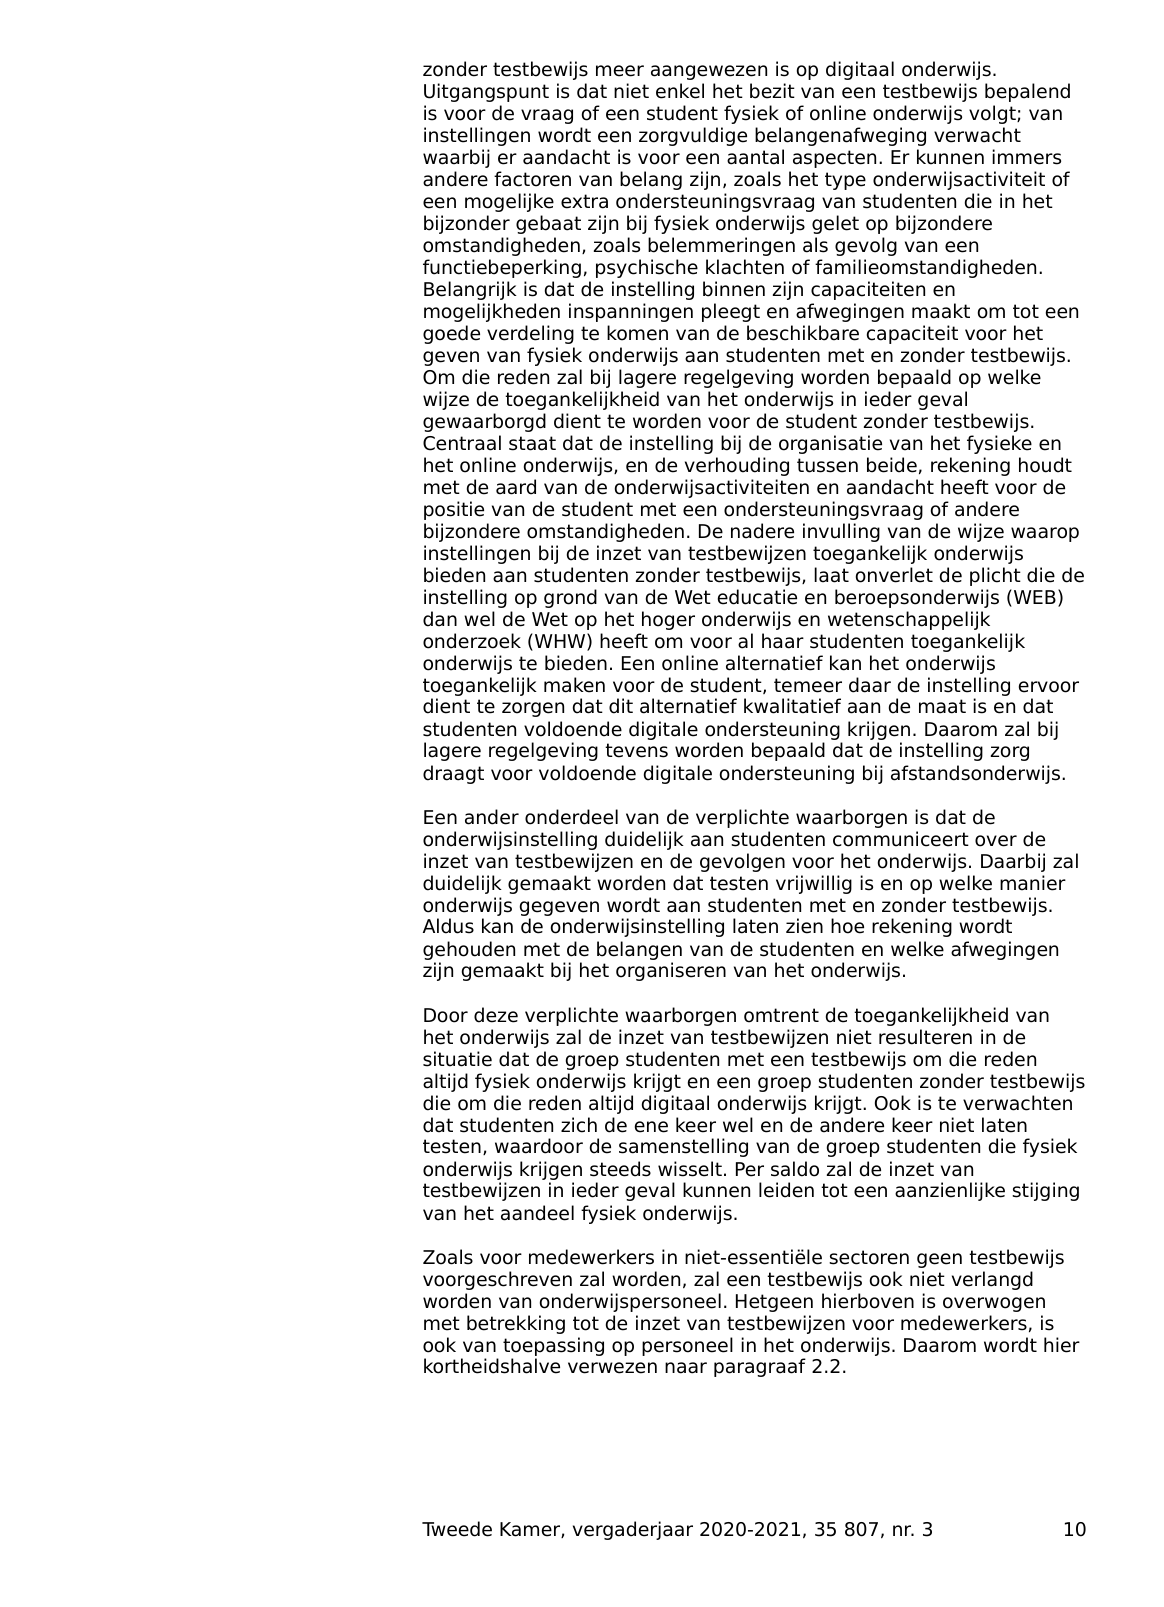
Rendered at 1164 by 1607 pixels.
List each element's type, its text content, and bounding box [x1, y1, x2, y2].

text Door deze verplichte waarborgen omtrent de toegankelijkheid van het onderwijs zal de inzet van testbewijzen niet resulteren in de situatie dat de groep studenten met een testbewijs om die reden altijd fysiek onderwijs krijgt en een groep studenten zonder testbewijs die om die reden altijd digitaal onderwijs krijgt. Ook is te verwachten dat studenten zich de ene keer wel en de andere keer niet laten testen, waardoor de samenstelling van de groep studenten die fysiek onderwijs krijgen steeds wisselt. Per saldo zal de inzet van testbewijzen in ieder geval kunnen leiden tot een aanzienlijke stijging van het aandeel fysiek onderwijs. [422, 1004, 1087, 1224]
text Een ander onderdeel van de verplichte waarborgen is dat de onderwijsinstelling duidelijk aan studenten communiceert over de inzet van testbewijzen en de gevolgen voor het onderwijs. Daarbij zal duidelijk gemaakt worden dat testen vrijwillig is en op welke manier onderwijs gegeven wordt aan studenten met en zonder testbewijs. Aldus kan de onderwijsinstelling laten zien hoe rekening wordt gehouden met de belangen van de studenten en welke afwegingen zijn gemaakt bij het organiseren van het onderwijs. [422, 807, 1087, 982]
text Zoals voor medewerkers in niet-essentiële sectoren geen testbewijs voorgeschreven zal worden, zal een testbewijs ook niet verlangd worden van onderwijspersoneel. Hetgeen hierboven is overwogen met betrekking tot de inzet van testbewijzen voor medewerkers, is ook van toepassing op personeel in het onderwijs. Daarom wordt hier kortheidshalve verwezen naar paragraaf 2.2. [422, 1247, 1087, 1378]
text zonder testbewijs meer aangewezen is op digitaal onderwijs. Uitgangspunt is dat niet enkel het bezit van een testbewijs bepalend is voor de vraag of een student fysiek of online onderwijs volgt; van instellingen wordt een zorgvuldige belangenafweging verwacht waarbij er aandacht is voor een aantal aspecten. Er kunnen immers andere factoren van belang zijn, zoals het type onderwijsactiviteit of een mogelijke extra ondersteuningsvraag van studenten die in het bijzonder gebaat zijn bij fysiek onderwijs gelet op bijzondere omstandigheden, zoals belemmeringen als gevolg van een functiebeperking, psychische klachten of familieomstandigheden. Belangrijk is dat de instelling binnen zijn capaciteiten en mogelijkheden inspanningen pleegt en afwegingen maakt om tot een goede verdeling te komen van de beschikbare capaciteit voor het geven van fysiek onderwijs aan studenten met en zonder testbewijs. Om die reden zal bij lagere regelgeving worden bepaald op welke wijze de toegankelijkheid van het onderwijs in ieder geval gewaarborgd dient te worden voor de student zonder testbewijs. Centraal staat dat de instelling bij de organisatie van het fysieke en het online onderwijs, en de verhouding tussen beide, rekening houdt met de aard van de onderwijsactiviteiten en aandacht heeft voor de positie van de student met een ondersteuningsvraag of andere bijzondere omstandigheden. De nadere invulling van de wijze waarop instellingen bij de inzet van testbewijzen toegankelijk onderwijs bieden aan studenten zonder testbewijs, laat onverlet de plicht die de instelling op grond van de Wet educatie en beroepsonderwijs (WEB) dan wel de Wet op het hoger onderwijs en wetenschappelijk onderzoek (WHW) heeft om voor al haar studenten toegankelijk onderwijs te bieden. Een online alternatief kan het onderwijs toegankelijk maken voor de student, temeer daar de instelling ervoor dient te zorgen dat dit alternatief kwalitatief aan de maat is en dat studenten voldoende digitale ondersteuning krijgen. Daarom zal bij lagere regelgeving tevens worden bepaald dat de instelling zorg draagt voor voldoende digitale ondersteuning bij afstandsonderwijs. [422, 59, 1087, 784]
